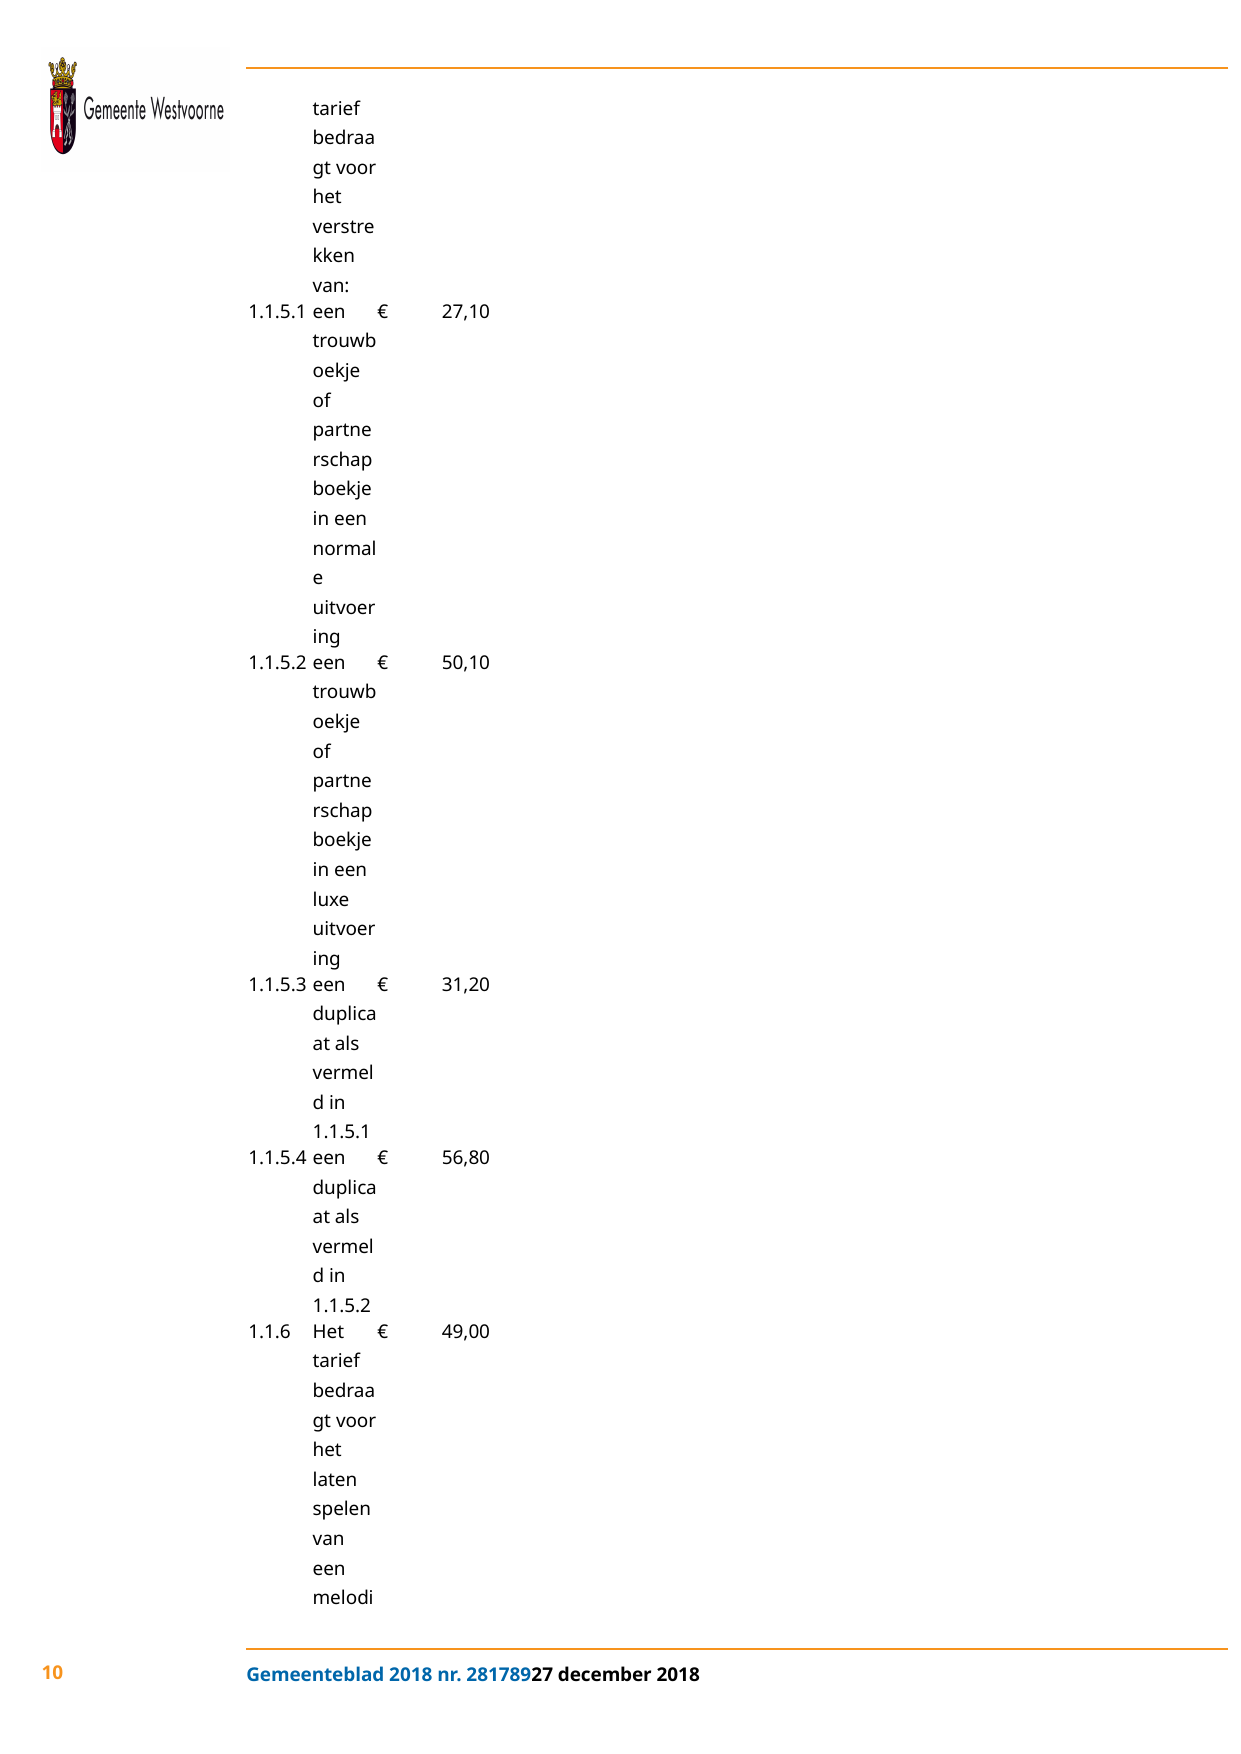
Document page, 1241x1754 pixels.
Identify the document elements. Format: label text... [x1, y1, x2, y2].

table_cell 1.1.5.2 [248, 649, 312, 971]
table_cell 56,80 [442, 1144, 506, 1318]
table_cell [442, 95, 506, 298]
table_cell € [377, 298, 442, 649]
table_cell een duplicaat als vermeld in 1.1.5.2 [313, 1144, 377, 1318]
table_cell Het tarief bedraagt voor het laten spelen van een melodi [313, 1318, 377, 1610]
table_cell 1.1.5.1 [248, 298, 312, 649]
table_cell 27,10 [442, 298, 506, 649]
table_cell € [377, 1318, 442, 1610]
table_cell een trouwboekje of partnerschap boekje in een luxe uitvoering [313, 649, 377, 971]
table_cell 1.1.5.4 [248, 1144, 312, 1318]
table_cell [248, 95, 312, 298]
table_cell 31,20 [442, 971, 506, 1144]
table_cell 49,00 [442, 1318, 506, 1610]
table_cell 1.1.6 [248, 1318, 312, 1610]
table_cell € [377, 649, 442, 971]
table_cell € [377, 1144, 442, 1318]
table_cell € [377, 971, 442, 1144]
picture [41, 47, 231, 172]
table_cell tarief bedraagt voor het verstrekken van: [313, 95, 377, 298]
table_cell 1.1.5.3 [248, 971, 312, 1144]
table_cell [377, 95, 442, 298]
table_cell een trouwboekje of partnerschap boekje in een normale uitvoering [313, 298, 377, 649]
table_cell 50,10 [442, 649, 506, 971]
table_cell een duplicaat als vermeld in 1.1.5.1 [313, 971, 377, 1144]
